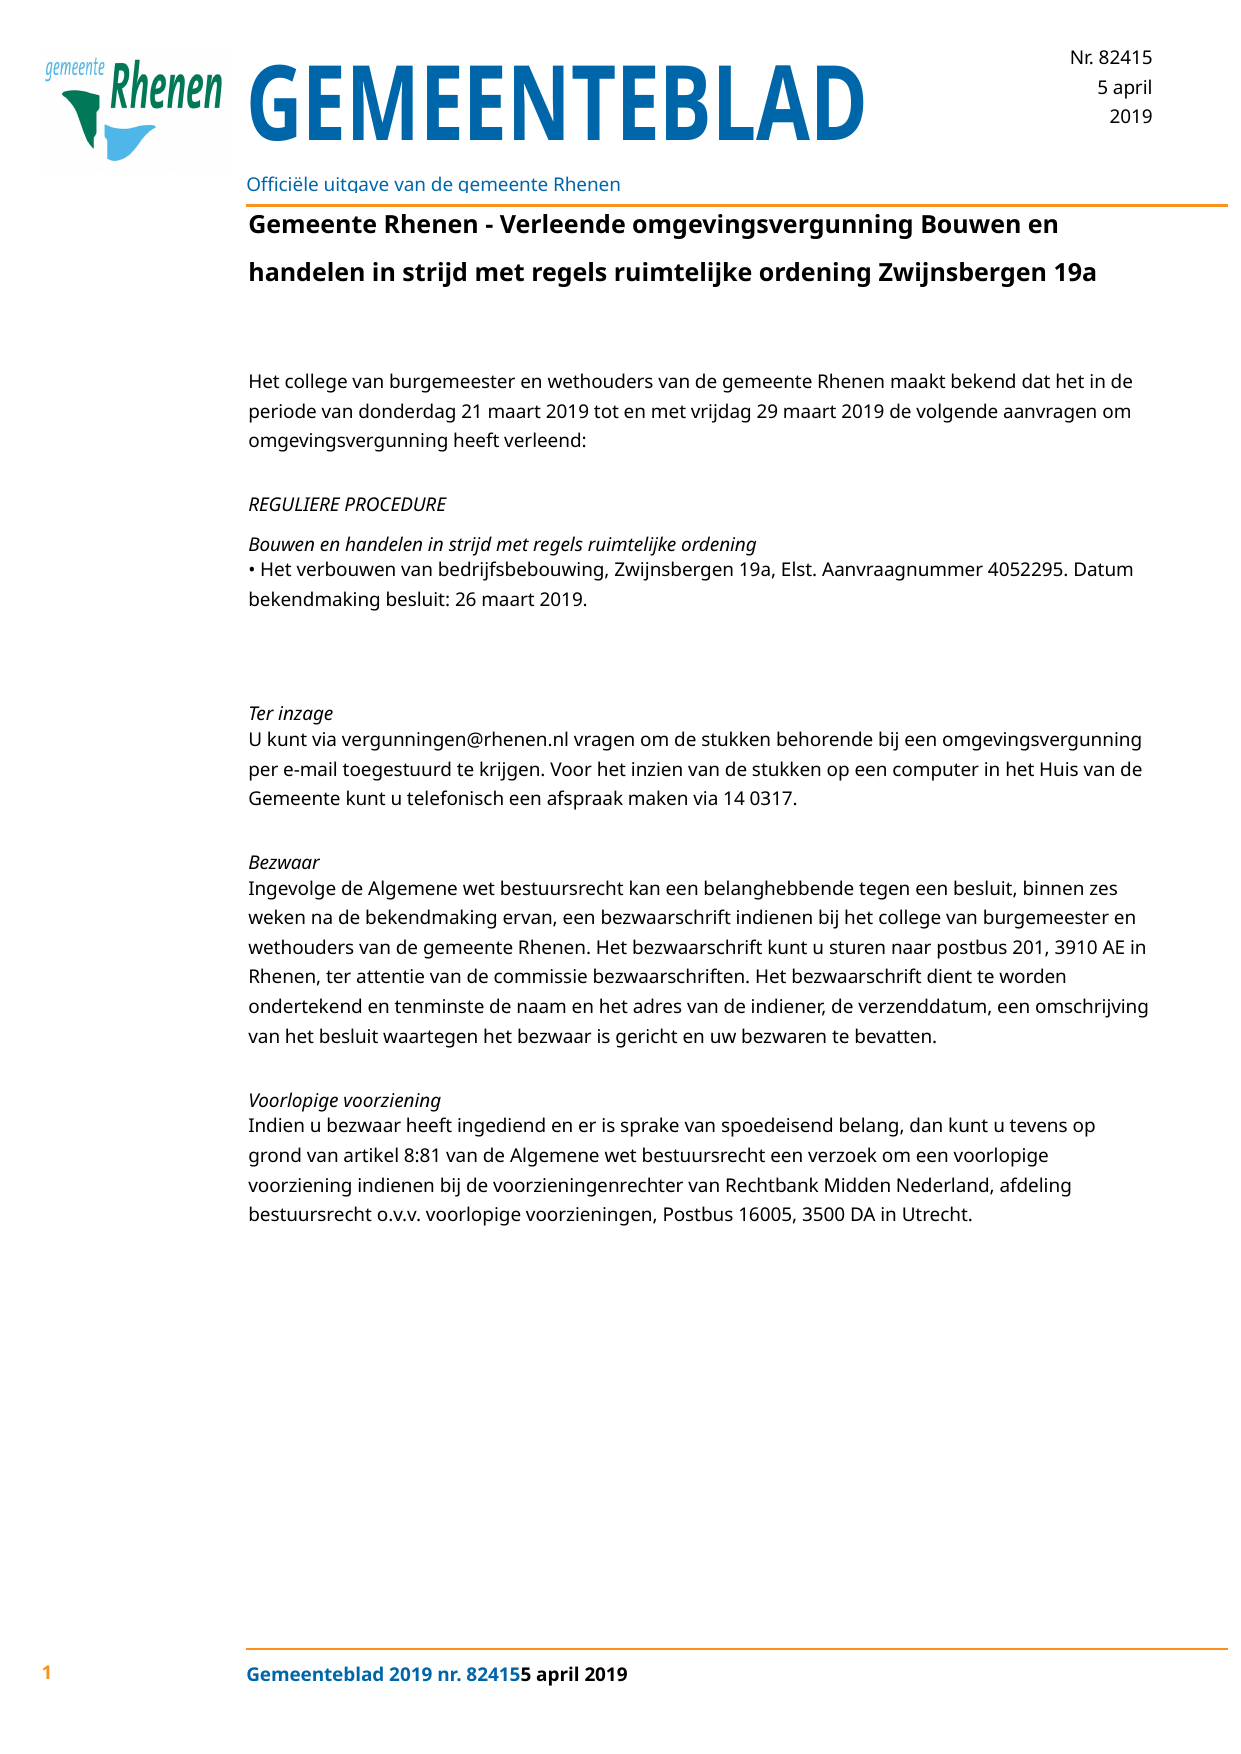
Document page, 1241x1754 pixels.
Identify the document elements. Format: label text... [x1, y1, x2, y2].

text Ter inzage [248, 700, 1152, 726]
text Indien u bezwaar heeft ingediend en er is sprake van spoedeisend belang, dan kunt u tevens op grond van artikel 8:81 van de Algemene wet bestuursrecht een verzoek om een voorlopige voorziening indienen bij de voorzieningenrechter van Rechtbank Midden Nederland, afdeling bestuursrecht o.v.v. voorlopige voorzieningen, Postbus 16005, 3500 DA in Utrecht. [248, 1113, 1152, 1227]
text Gemeente Rhenen - Verleende omgevingsvergunning Bouwen en handelen in strijd met regels ruimtelijke ordening Zwijnsbergen 19a [248, 207, 1152, 288]
text Bezwaar [248, 849, 1152, 875]
text U kunt via vergunningen@rhenen.nl vragen om de stukken behorende bij een omgevingsvergunning per e-mail toegestuurd te krijgen. Voor het inzien van de stukken op een computer in het Huis van de Gemeente kunt u telefonisch een afspraak maken via 14 0317. [248, 726, 1152, 811]
text • Het verbouwen van bedrijfsbebouwing, Zwijnsbergen 19a, Elst. Aanvraagnummer 4052295. Datum bekendmaking besluit: 26 maart 2019. [248, 556, 1152, 612]
text Ingevolge de Algemene wet bestuursrecht kan een belanghebbende tegen een besluit, binnen zes weken na de bekendmaking ervan, een bezwaarschrift indienen bij het college van burgemeester en wethouders van de gemeente Rhenen. Het bezwaarschrift kunt u sturen naar postbus 201, 3910 AE in Rhenen, ter attentie van de commissie bezwaarschriften. Het bezwaarschrift dient te worden ondertekend en tenminste de naam en het adres van de indiener, de verzenddatum, een omschrijving van het besluit waartegen het bezwaar is gericht en uw bezwaren te bevatten. [248, 875, 1152, 1049]
text Voorlopige voorziening [248, 1087, 1152, 1113]
text Het college van burgemeester en wethouders van de gemeente Rhenen maakt bekend dat het in de periode van donderdag 21 maart 2019 tot en met vrijdag 29 maart 2019 de volgende aanvragen om omgevingsvergunning heeft verleend: [248, 368, 1152, 453]
picture [41, 47, 231, 172]
text REGULIERE PROCEDURE [248, 491, 1152, 517]
text Bouwen en handelen in strijd met regels ruimtelijke ordening [248, 531, 1152, 556]
